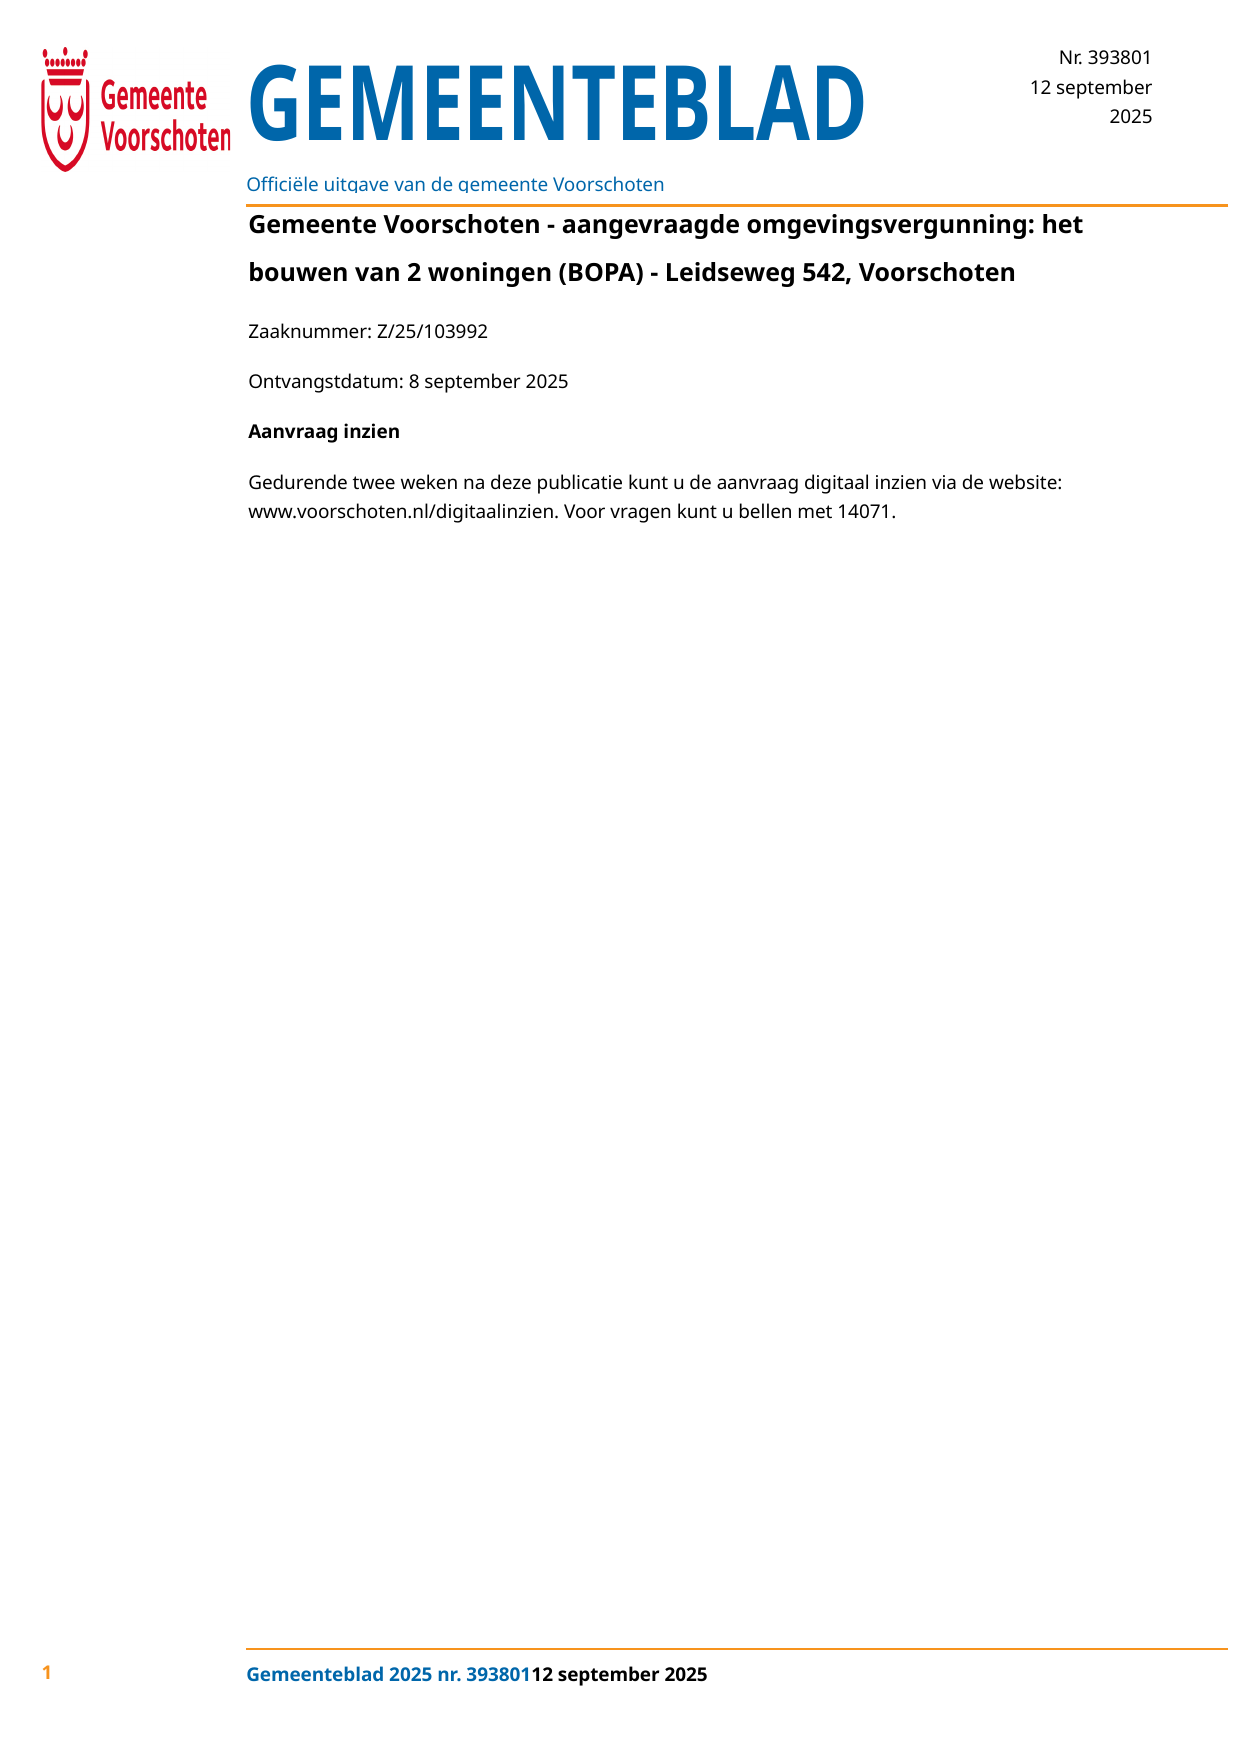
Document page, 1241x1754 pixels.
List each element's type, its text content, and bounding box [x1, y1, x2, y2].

text Gedurende twee weken na deze publicatie kunt u de aanvraag digitaal inzien via de website: www.voorschoten.nl/digitaalinzien. Voor vragen kunt u bellen met 14071. [248, 469, 1152, 524]
text Zaaknummer: Z/25/103992 [248, 318, 1152, 344]
text Gemeente Voorschoten - aangevraagde omgevingsvergunning: het bouwen van 2 woningen (BOPA) - Leidseweg 542, Voorschoten [248, 207, 1152, 288]
picture [41, 47, 231, 172]
text Aanvraag inzien [248, 419, 1152, 444]
text Ontvangstdatum: 8 september 2025 [248, 368, 1152, 394]
